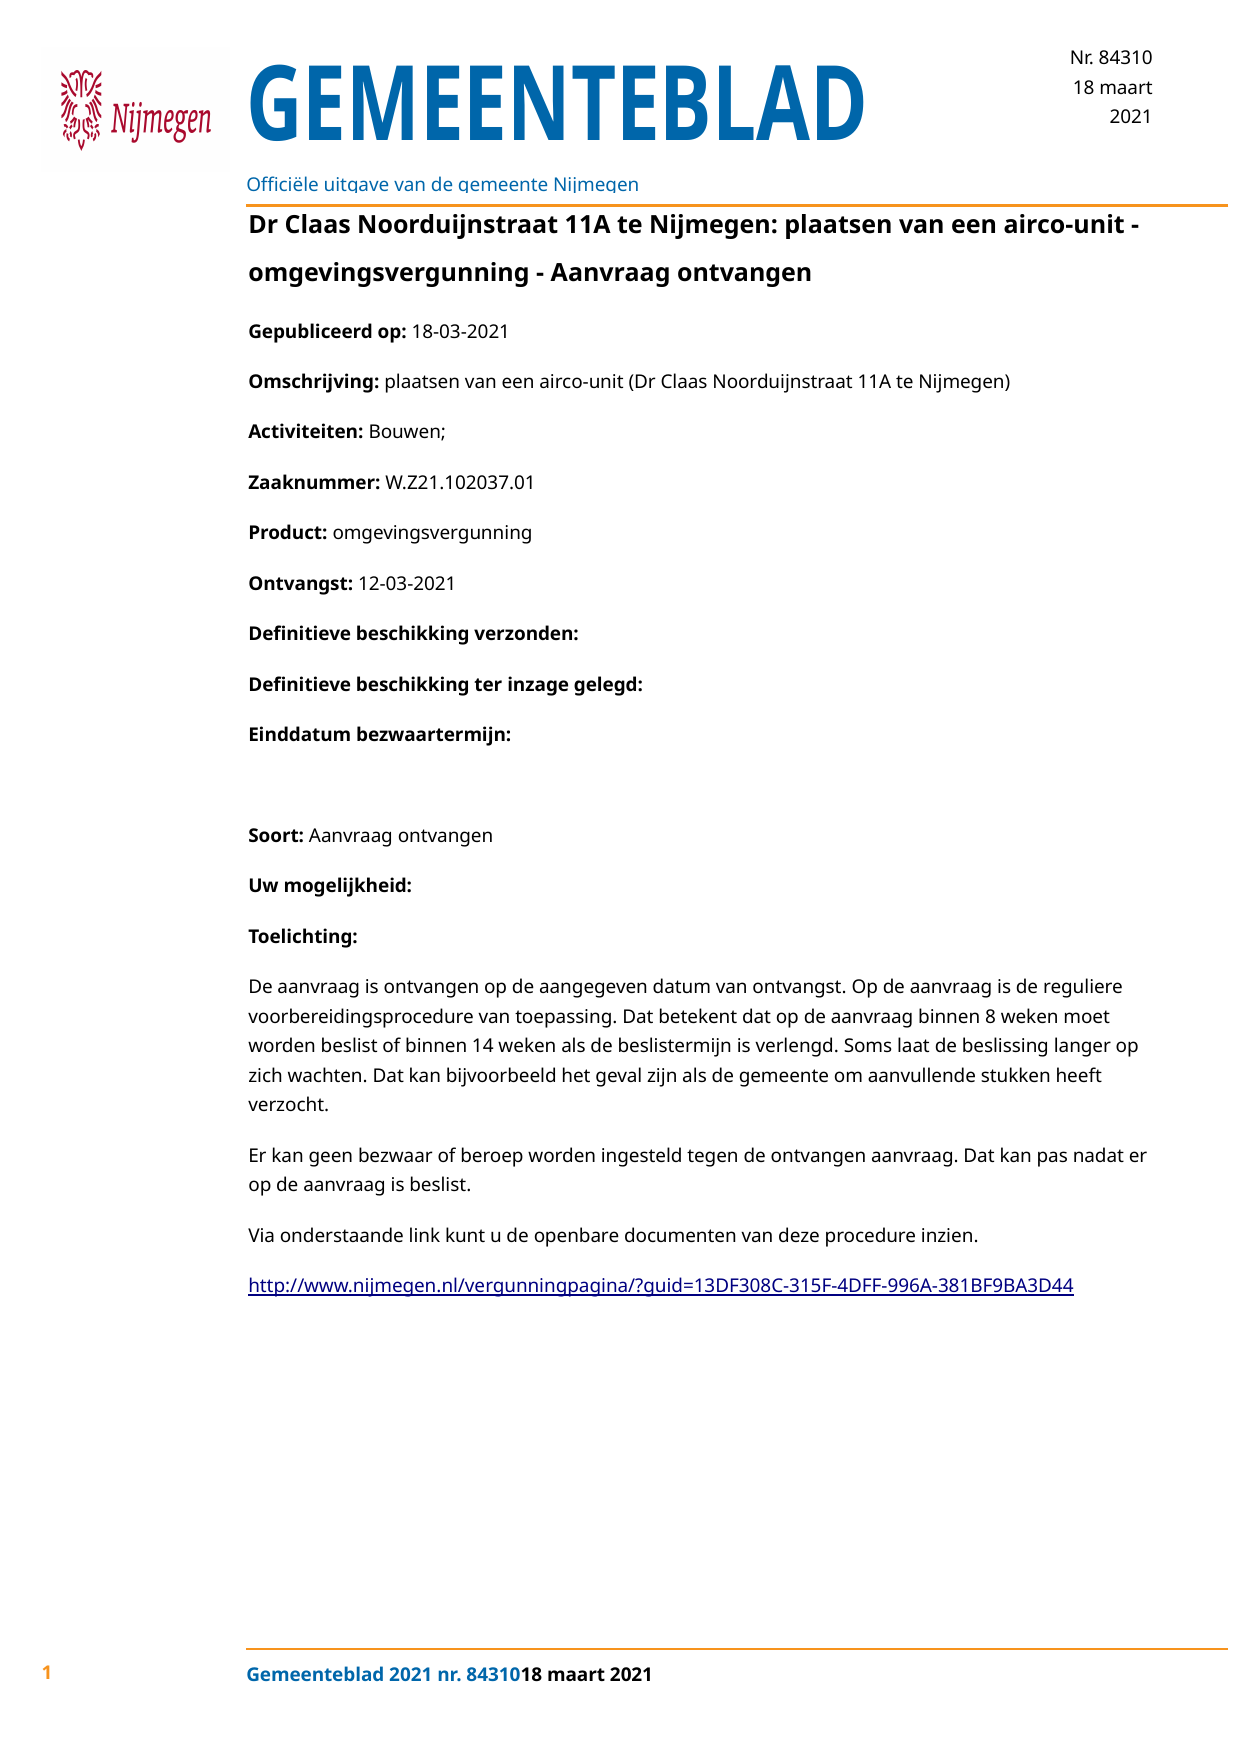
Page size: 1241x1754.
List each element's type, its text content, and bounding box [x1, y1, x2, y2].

text Ontvangst: 12-03-2021 [248, 570, 1152, 596]
text http://www.nijmegen.nl/vergunningpagina/?guid=13DF308C-315F-4DFF-996A-381BF9BA3D44 [248, 1272, 1152, 1298]
text Uw mogelijkheid: [248, 872, 1152, 898]
text Soort: Aanvraag ontvangen [248, 822, 1152, 848]
text Omschrijving: plaatsen van een airco-unit (Dr Claas Noorduijnstraat 11A te Nijmegen) [248, 368, 1152, 394]
text Activiteiten: Bouwen; [248, 419, 1152, 444]
text Definitieve beschikking verzonden: [248, 620, 1152, 646]
text Via onderstaande link kunt u de openbare documenten van deze procedure inzien. [248, 1222, 1152, 1248]
text Gepubliceerd op: 18-03-2021 [248, 318, 1152, 344]
text Er kan geen bezwaar of beroep worden ingesteld tegen de ontvangen aanvraag. Dat kan pas nadat er op de aanvraag is beslist. [248, 1142, 1152, 1197]
text Product: omgevingsvergunning [248, 519, 1152, 545]
text Definitieve beschikking ter inzage gelegd: [248, 671, 1152, 697]
text Dr Claas Noorduijnstraat 11A te Nijmegen: plaatsen van een airco-unit - omgevingsvergunning - Aanvraag ontvangen [248, 207, 1152, 288]
picture [41, 47, 231, 172]
text Zaaknummer: W.Z21.102037.01 [248, 469, 1152, 495]
text Toelichting: [248, 923, 1152, 949]
text Einddatum bezwaartermijn: [248, 721, 1152, 747]
text De aanvraag is ontvangen op de aangegeven datum van ontvangst. Op de aanvraag is de reguliere voorbereidingsprocedure van toepassing. Dat betekent dat op de aanvraag binnen 8 weken moet worden beslist of binnen 14 weken als de beslistermijn is verlengd. Soms laat de beslissing langer op zich wachten. Dat kan bijvoorbeeld het geval zijn als de gemeente om aanvullende stukken heeft verzocht. [248, 973, 1152, 1117]
